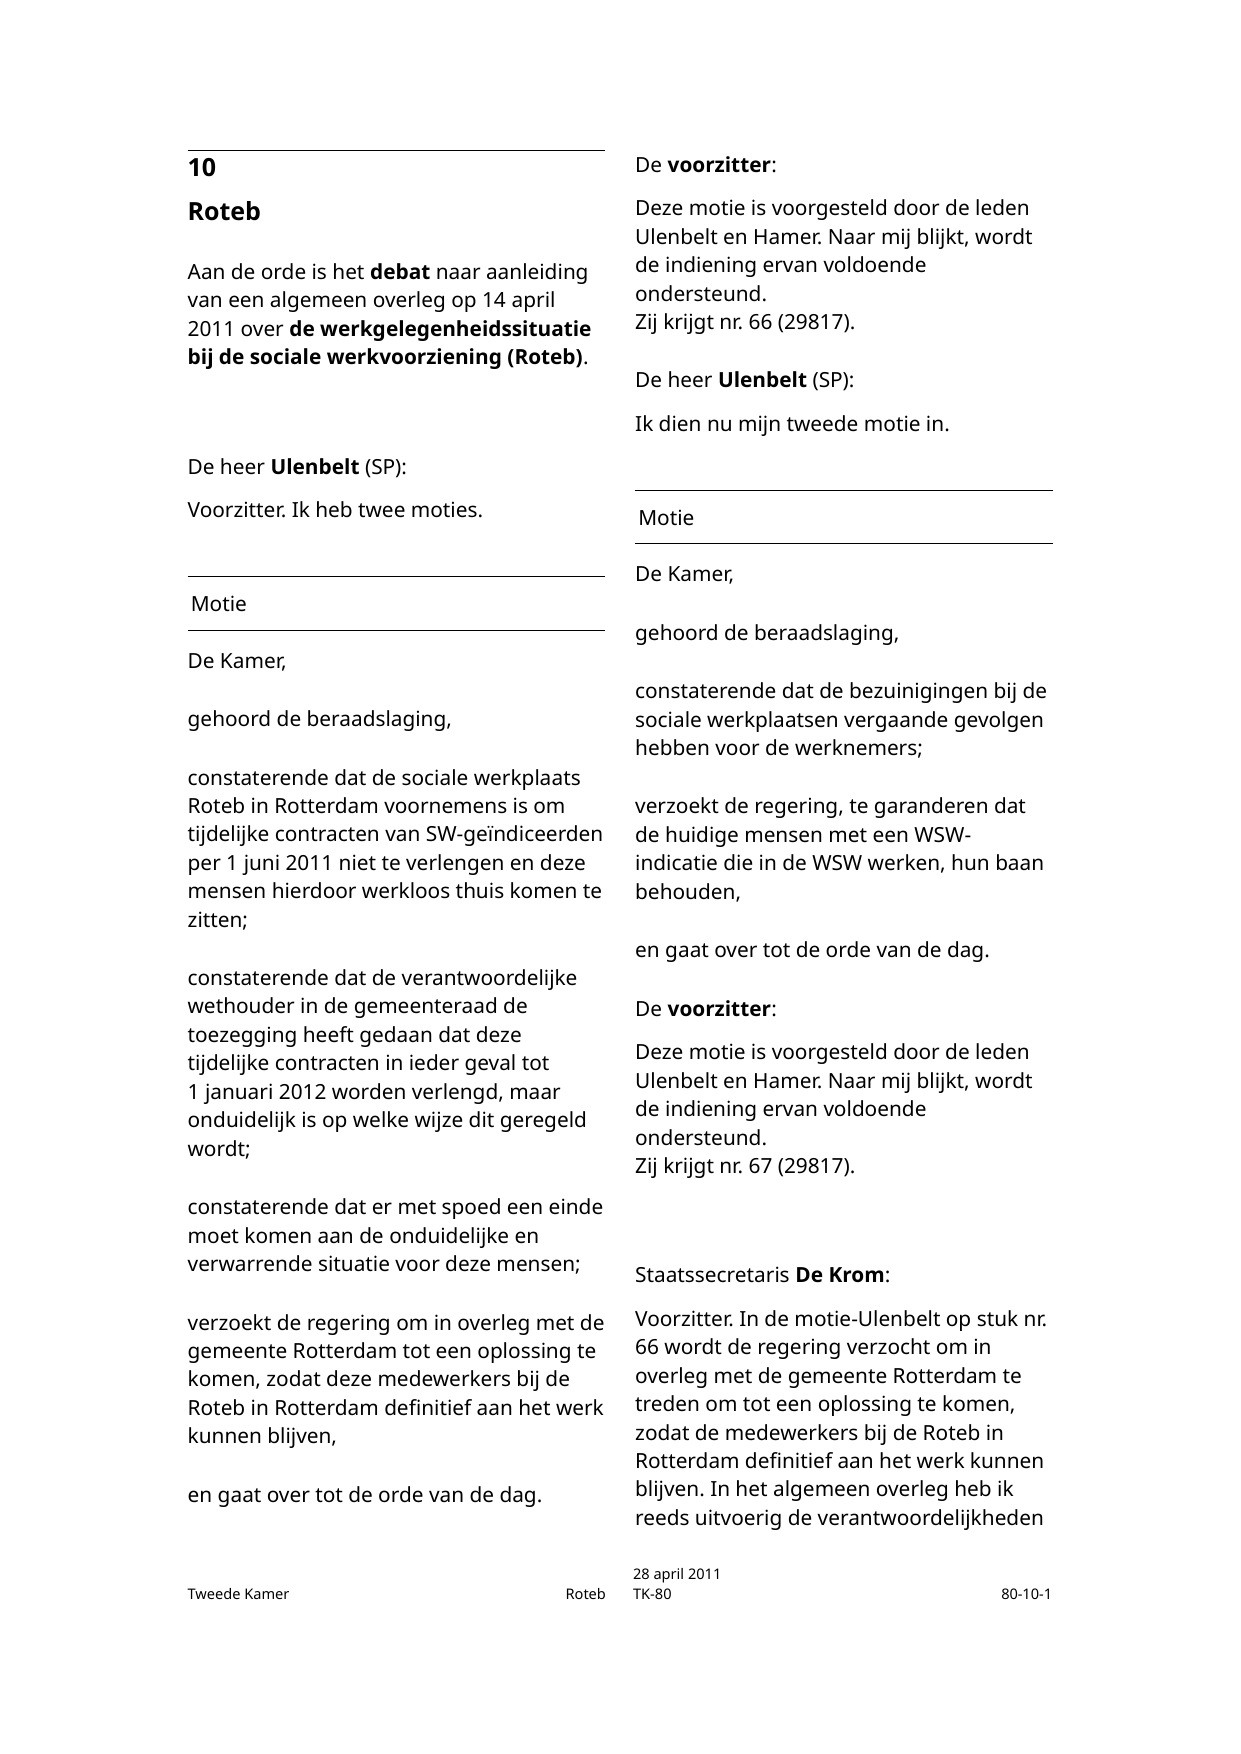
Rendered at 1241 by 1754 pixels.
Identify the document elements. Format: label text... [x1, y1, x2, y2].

text en gaat over tot de orde van de dag. [635, 935, 1053, 964]
text Zij krijgt nr. 66 (29817). [635, 307, 1053, 336]
text 10 [187, 151, 605, 184]
text verzoekt de regering om in overleg met de gemeente Rotterdam tot een oplossing te komen, zodat deze medewerkers bij de Roteb in Rotterdam definitief aan het werk kunnen blijven, [187, 1308, 605, 1450]
text  [187, 401, 605, 429]
text Voorzitter. Ik heb twee moties. [187, 495, 605, 524]
text Zij krijgt nr. 67 (29817). [635, 1151, 1053, 1179]
text De heer Ulenbelt (SP): [635, 366, 1053, 394]
text constaterende dat de bezuinigingen bij de sociale werkplaatsen vergaande gevolgen hebben voor de werknemers; [635, 676, 1053, 762]
text Ik dien nu mijn tweede motie in. [635, 409, 1053, 437]
text gehoord de beraadslaging, [635, 618, 1053, 646]
text Roteb [187, 193, 605, 227]
text De heer Ulenbelt (SP): [187, 452, 605, 480]
text constaterende dat de verantwoordelijke wethouder in de gemeenteraad de toezegging heeft gedaan dat deze tijdelijke contracten in ieder geval tot 1 januari 2012 worden verlengd, maar onduidelijk is op welke wijze dit geregeld wordt; [187, 963, 605, 1162]
text verzoekt de regering, te garanderen dat de huidige mensen met een WSW-indicatie die in de WSW werken, hun baan behouden, [635, 792, 1053, 905]
text De voorzitter: [635, 150, 1053, 178]
text Deze motie is voorgesteld door de leden Ulenbelt en Hamer. Naar mij blijkt, wordt de indiening ervan voldoende ondersteund. [635, 1037, 1053, 1151]
text en gaat over tot de orde van de dag. [187, 1480, 605, 1508]
text gehoord de beraadslaging, [187, 704, 605, 733]
text  [635, 1209, 1053, 1238]
text constaterende dat er met spoed een einde moet komen aan de onduidelijke en verwarrende situatie voor deze mensen; [187, 1192, 605, 1278]
text Aan de orde is het debat naar aanleiding van een algemeen overleg op 14 april 2011 over de werkgelegenheidssituatie bij de sociale werkvoorziening (Roteb). [187, 257, 605, 371]
subtitle Motie [635, 491, 1053, 543]
text constaterende dat de sociale werkplaats Roteb in Rotterdam voornemens is om tijdelijke contracten van SW-geïndiceerden per 1 juni 2011 niet te verlengen en deze mensen hierdoor werkloos thuis komen te zitten; [187, 763, 605, 933]
text De Kamer, [187, 646, 605, 674]
text Deze motie is voorgesteld door de leden Ulenbelt en Hamer. Naar mij blijkt, wordt de indiening ervan voldoende ondersteund. [635, 193, 1053, 307]
text De voorzitter: [635, 994, 1053, 1022]
text Staatssecretaris De Krom: [635, 1260, 1053, 1289]
text Voorzitter. In de motie-Ulenbelt op stuk nr. 66 wordt de regering verzocht om in overleg met de gemeente Rotterdam te treden om tot een oplossing te komen, zodat de medewerkers bij de Roteb in Rotterdam definitief aan het werk kunnen blijven. In het algemeen overleg heb ik reeds uitvoerig de verantwoordelijkheden [635, 1304, 1053, 1531]
text De Kamer, [635, 559, 1053, 588]
subtitle Motie [187, 577, 605, 631]
